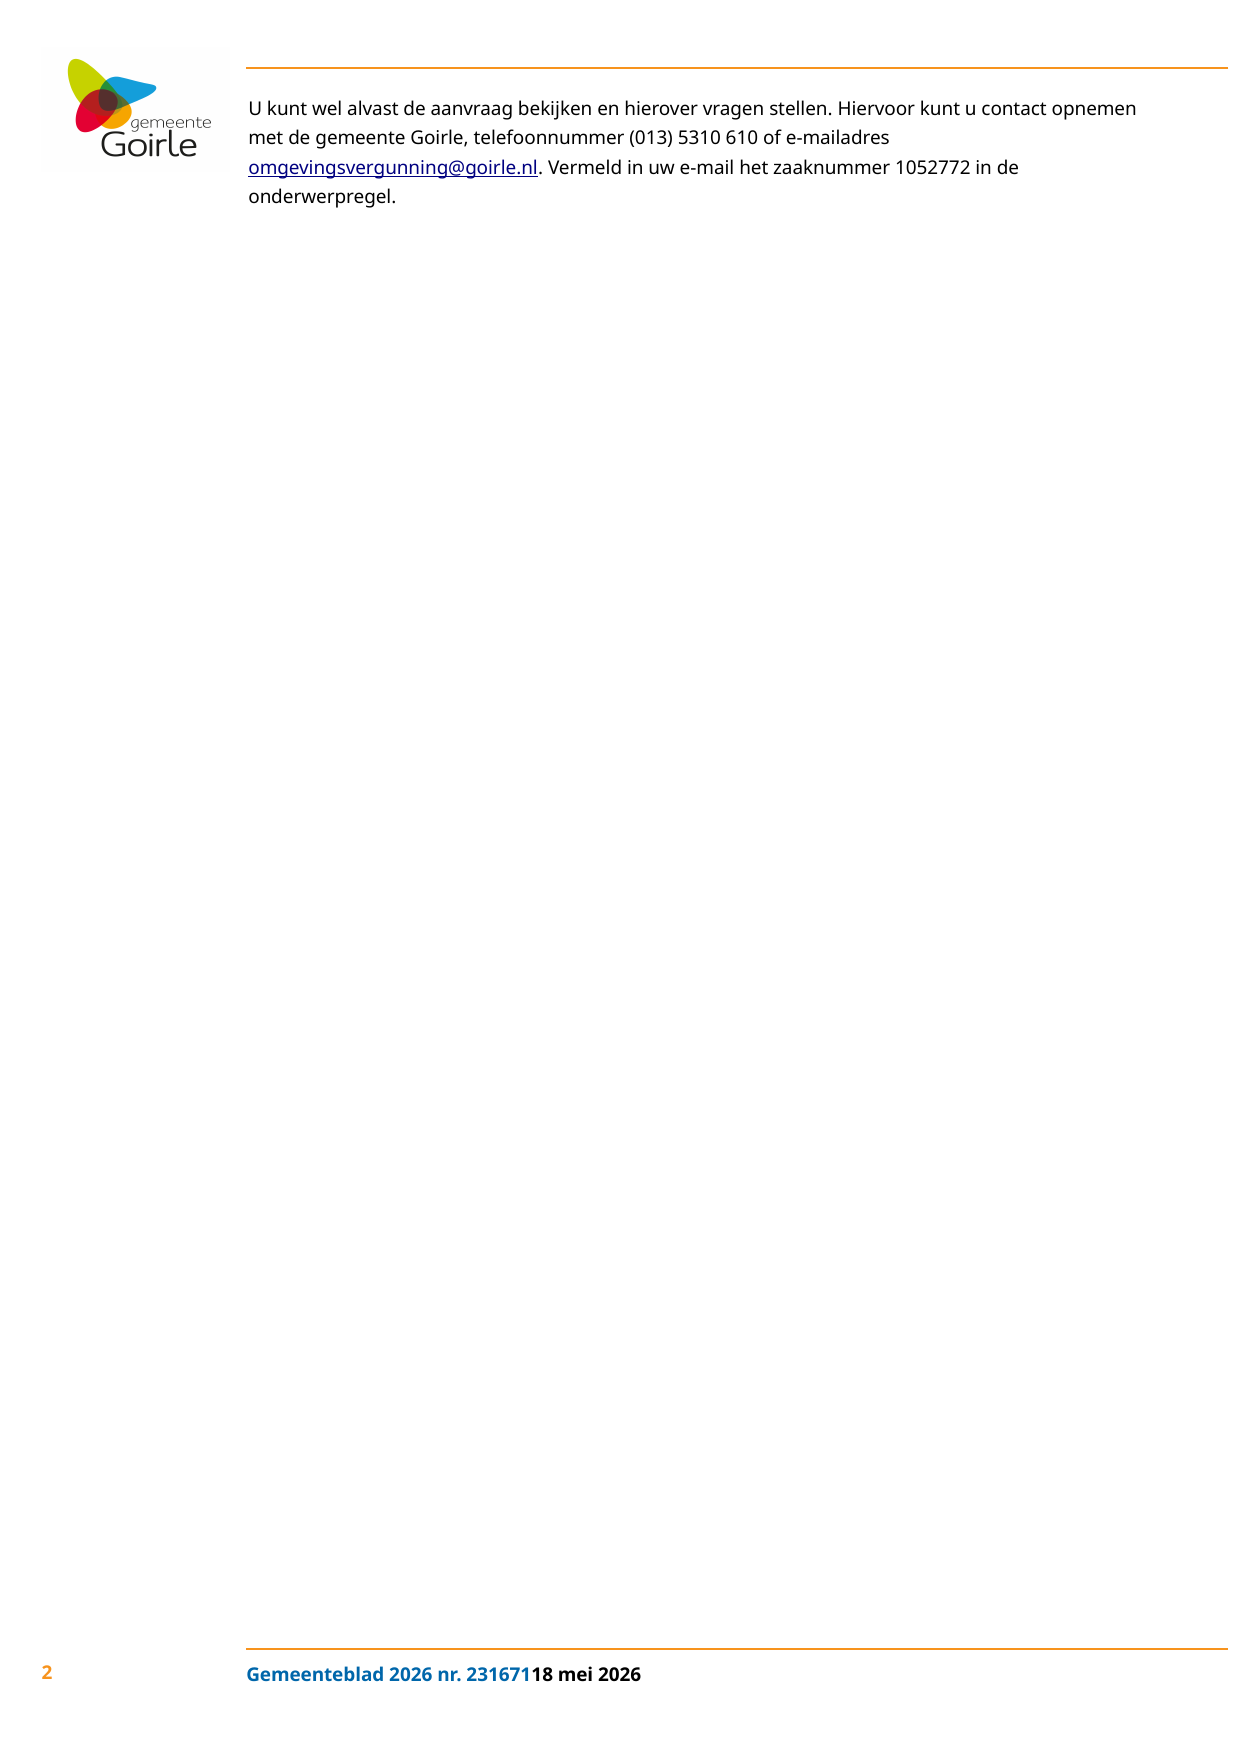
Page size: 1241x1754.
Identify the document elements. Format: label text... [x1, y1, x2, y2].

picture [41, 47, 231, 172]
text U kunt wel alvast de aanvraag bekijken en hierover vragen stellen. Hiervoor kunt u contact opnemen met de gemeente Goirle, telefoonnummer (013) 5310 610 of e-mailadres omgevingsvergunning@goirle.nl. Vermeld in uw e-mail het zaaknummer 1052772 in de onderwerpregel. [248, 95, 1152, 209]
